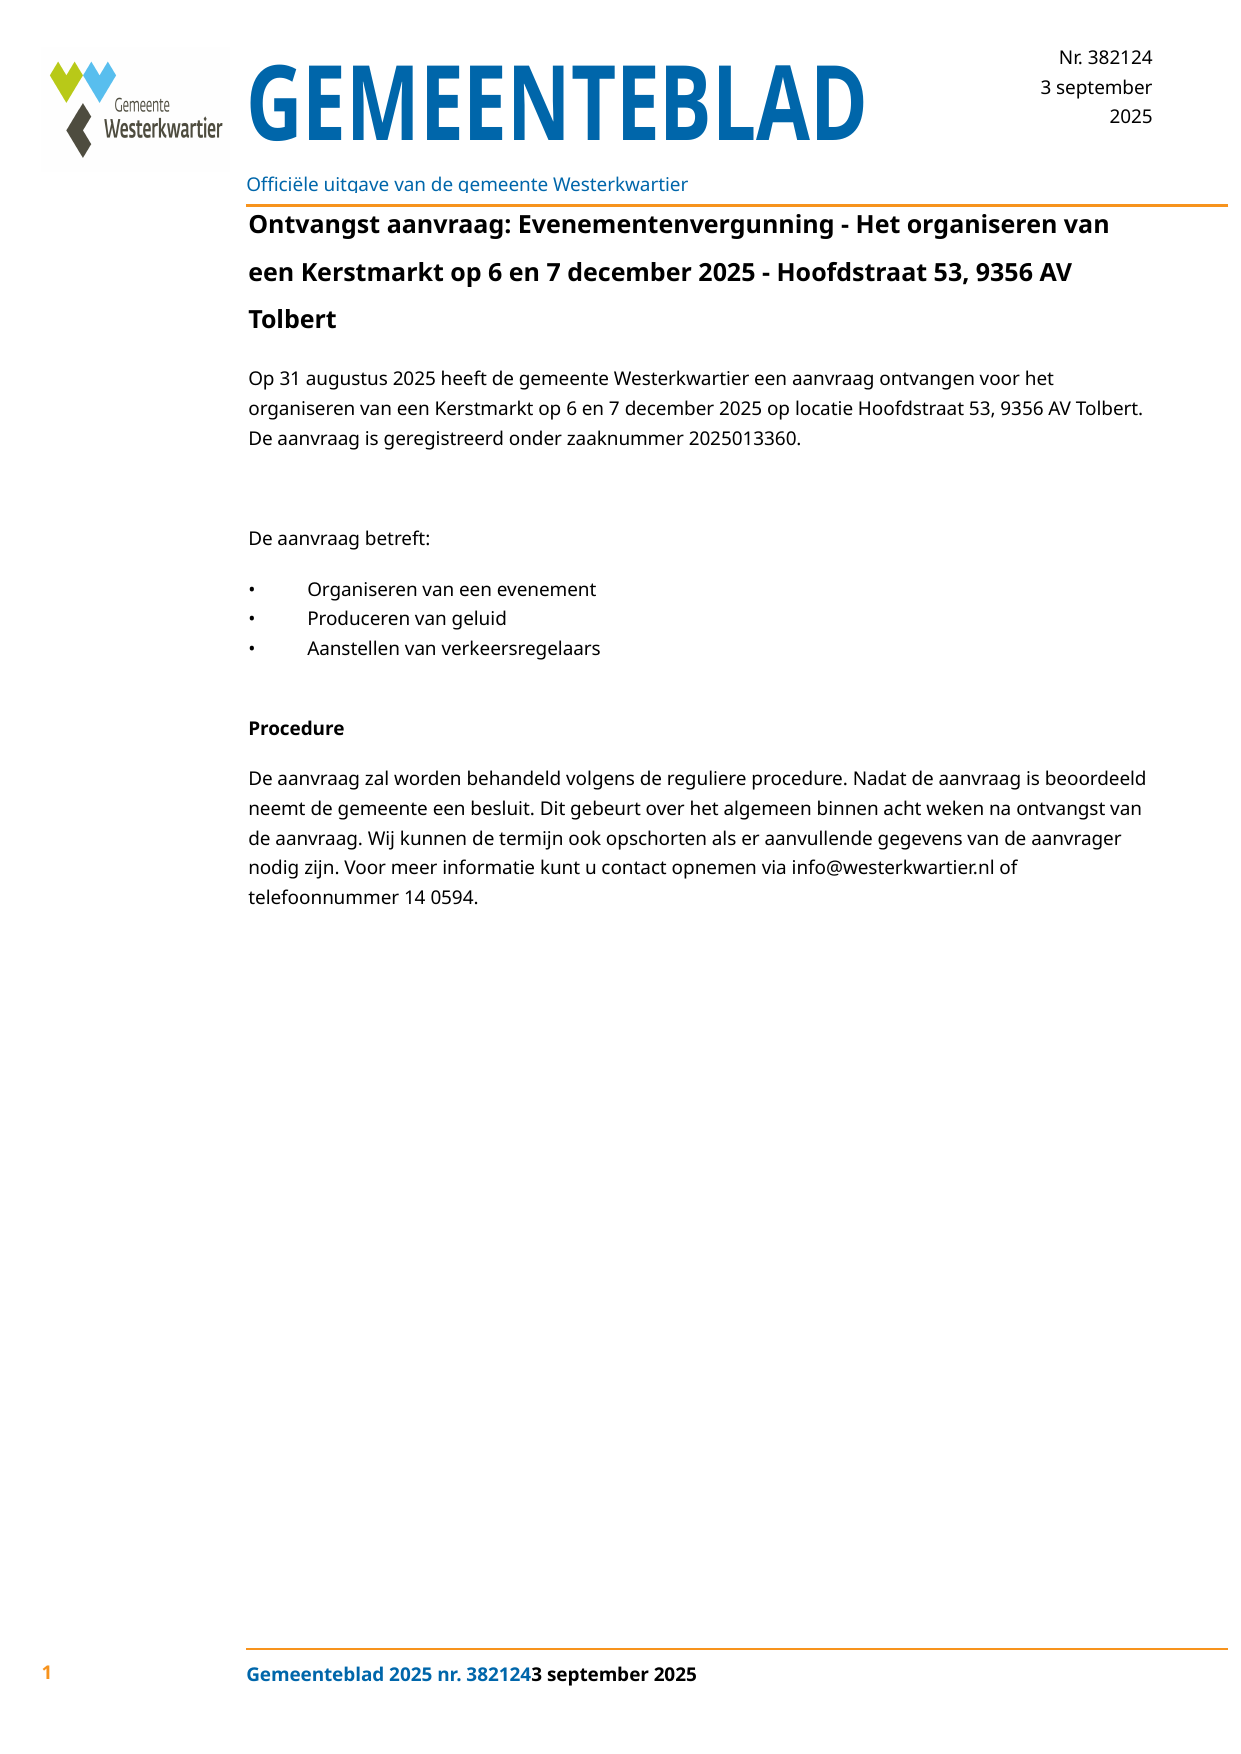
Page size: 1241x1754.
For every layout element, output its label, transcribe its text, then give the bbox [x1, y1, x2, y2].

picture [41, 47, 231, 172]
text De aanvraag zal worden behandeld volgens de reguliere procedure. Nadat de aanvraag is beoordeeld neemt de gemeente een besluit. Dit gebeurt over het algemeen binnen acht weken na ontvangst van de aanvraag. Wij kunnen de termijn ook opschorten als er aanvullende gegevens van de aanvrager nodig zijn. Voor meer informatie kunt u contact opnemen via info@westerkwartier.nl of telefoonnummer 14 0594. [248, 766, 1152, 909]
text Op 31 augustus 2025 heeft de gemeente Westerkwartier een aanvraag ontvangen voor het organiseren van een Kerstmarkt op 6 en 7 december 2025 op locatie Hoofdstraat 53, 9356 AV Tolbert. De aanvraag is geregistreerd onder zaaknummer 2025013360. [248, 366, 1152, 450]
list Organiseren van een evenement [248, 576, 1152, 602]
list Produceren van geluid [248, 606, 1152, 631]
text Procedure [248, 715, 1152, 741]
text De aanvraag betreft: [248, 526, 1152, 551]
list Aanstellen van verkeersregelaars [248, 635, 1152, 661]
text Ontvangst aanvraag: Evenementenvergunning - Het organiseren van een Kerstmarkt op 6 en 7 december 2025 - Hoofdstraat 53, 9356 AV Tolbert [248, 207, 1152, 336]
